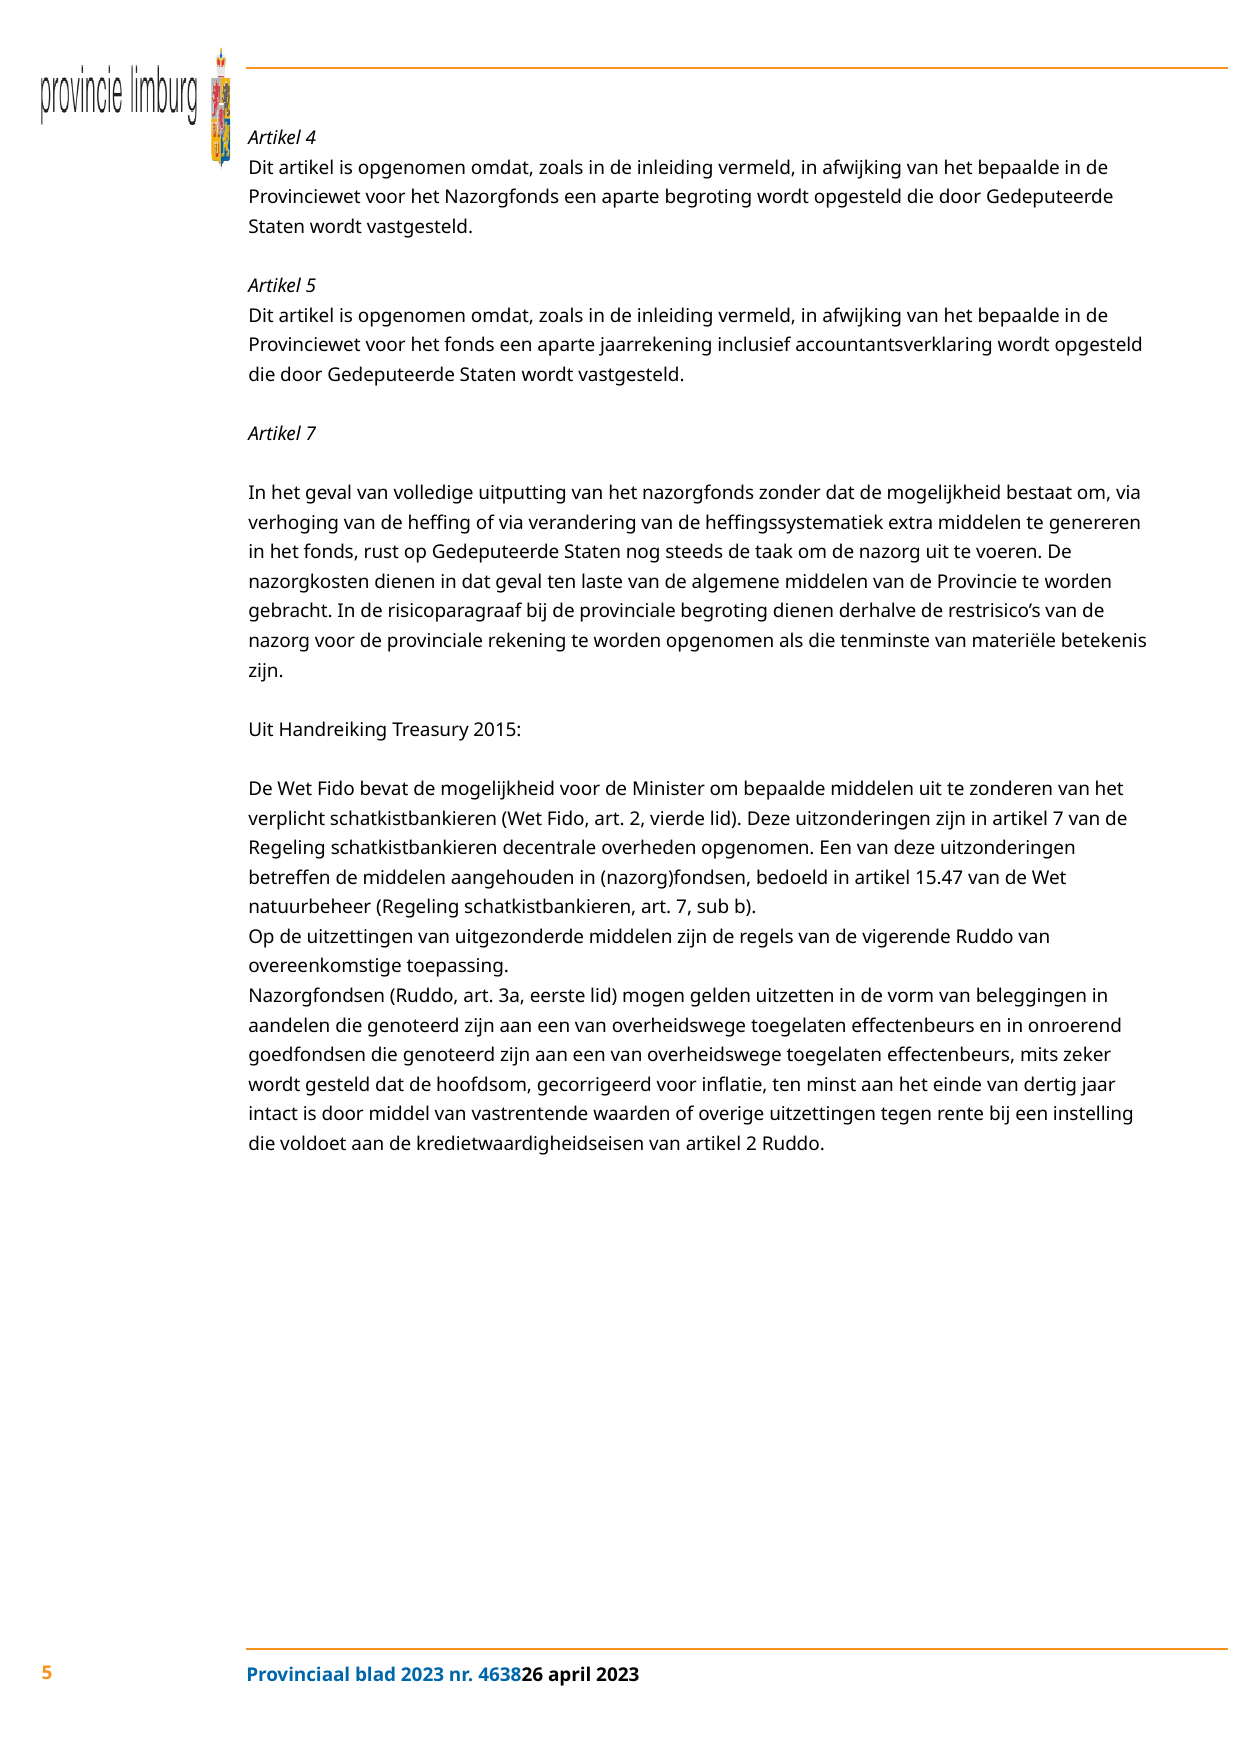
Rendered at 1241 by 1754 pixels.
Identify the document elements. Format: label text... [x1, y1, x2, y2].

text Artikel 7 [248, 420, 1152, 446]
text Dit artikel is opgenomen omdat, zoals in de inleiding vermeld, in afwijking van het bepaalde in de Provinciewet voor het Nazorgfonds een aparte begroting wordt opgesteld die door Gedeputeerde Staten wordt vastgesteld. [248, 154, 1152, 239]
text Dit artikel is opgenomen omdat, zoals in de inleiding vermeld, in afwijking van het bepaalde in de Provinciewet voor het fonds een aparte jaarrekening inclusief accountantsverklaring wordt opgesteld die door Gedeputeerde Staten wordt vastgesteld. [248, 302, 1152, 387]
text Op de uitzettingen van uitgezonderde middelen zijn de regels van de vigerende Ruddo van overeenkomstige toepassing. [248, 923, 1152, 978]
text De Wet Fido bevat de mogelijkheid voor de Minister om bepaalde middelen uit te zonderen van het verplicht schatkistbankieren (Wet Fido, art. 2, vierde lid). Deze uitzonderingen zijn in artikel 7 van de Regeling schatkistbankieren decentrale overheden opgenomen. Een van deze uitzonderingen betreffen de middelen aangehouden in (nazorg)fondsen, bedoeld in artikel 15.47 van de Wet natuurbeheer (Regeling schatkistbankieren, art. 7, sub b). [248, 775, 1152, 919]
text In het geval van volledige uitputting van het nazorgfonds zonder dat de mogelijkheid bestaat om, via verhoging van de heffing of via verandering van de heffingssystematiek extra middelen te genereren in het fonds, rust op Gedeputeerde Staten nog steeds de taak om de nazorg uit te voeren. De nazorgkosten dienen in dat geval ten laste van de algemene middelen van de Provincie te worden gebracht. In de risicoparagraaf bij de provinciale begroting dienen derhalve de restrisico’s van de nazorg voor de provinciale rekening te worden opgenomen als die tenminste van materiële betekenis zijn. [248, 479, 1152, 683]
text Uit Handreiking Treasury 2015: [248, 716, 1152, 742]
text Artikel 4 [248, 124, 1152, 150]
text Artikel 5 [248, 272, 1152, 298]
text Nazorgfondsen (Ruddo, art. 3a, eerste lid) mogen gelden uitzetten in de vorm van beleggingen in aandelen die genoteerd zijn aan een van overheidswege toegelaten effectenbeurs en in onroerend goedfondsen die genoteerd zijn aan een van overheidswege toegelaten effectenbeurs, mits zeker wordt gesteld dat de hoofdsom, gecorrigeerd voor inflatie, ten minst aan het einde van dertig jaar intact is door middel van vastrentende waarden of overige uitzettingen tegen rente bij een instelling die voldoet aan de kredietwaardigheidseisen van artikel 2 Ruddo. [248, 982, 1152, 1156]
picture [41, 47, 231, 172]
